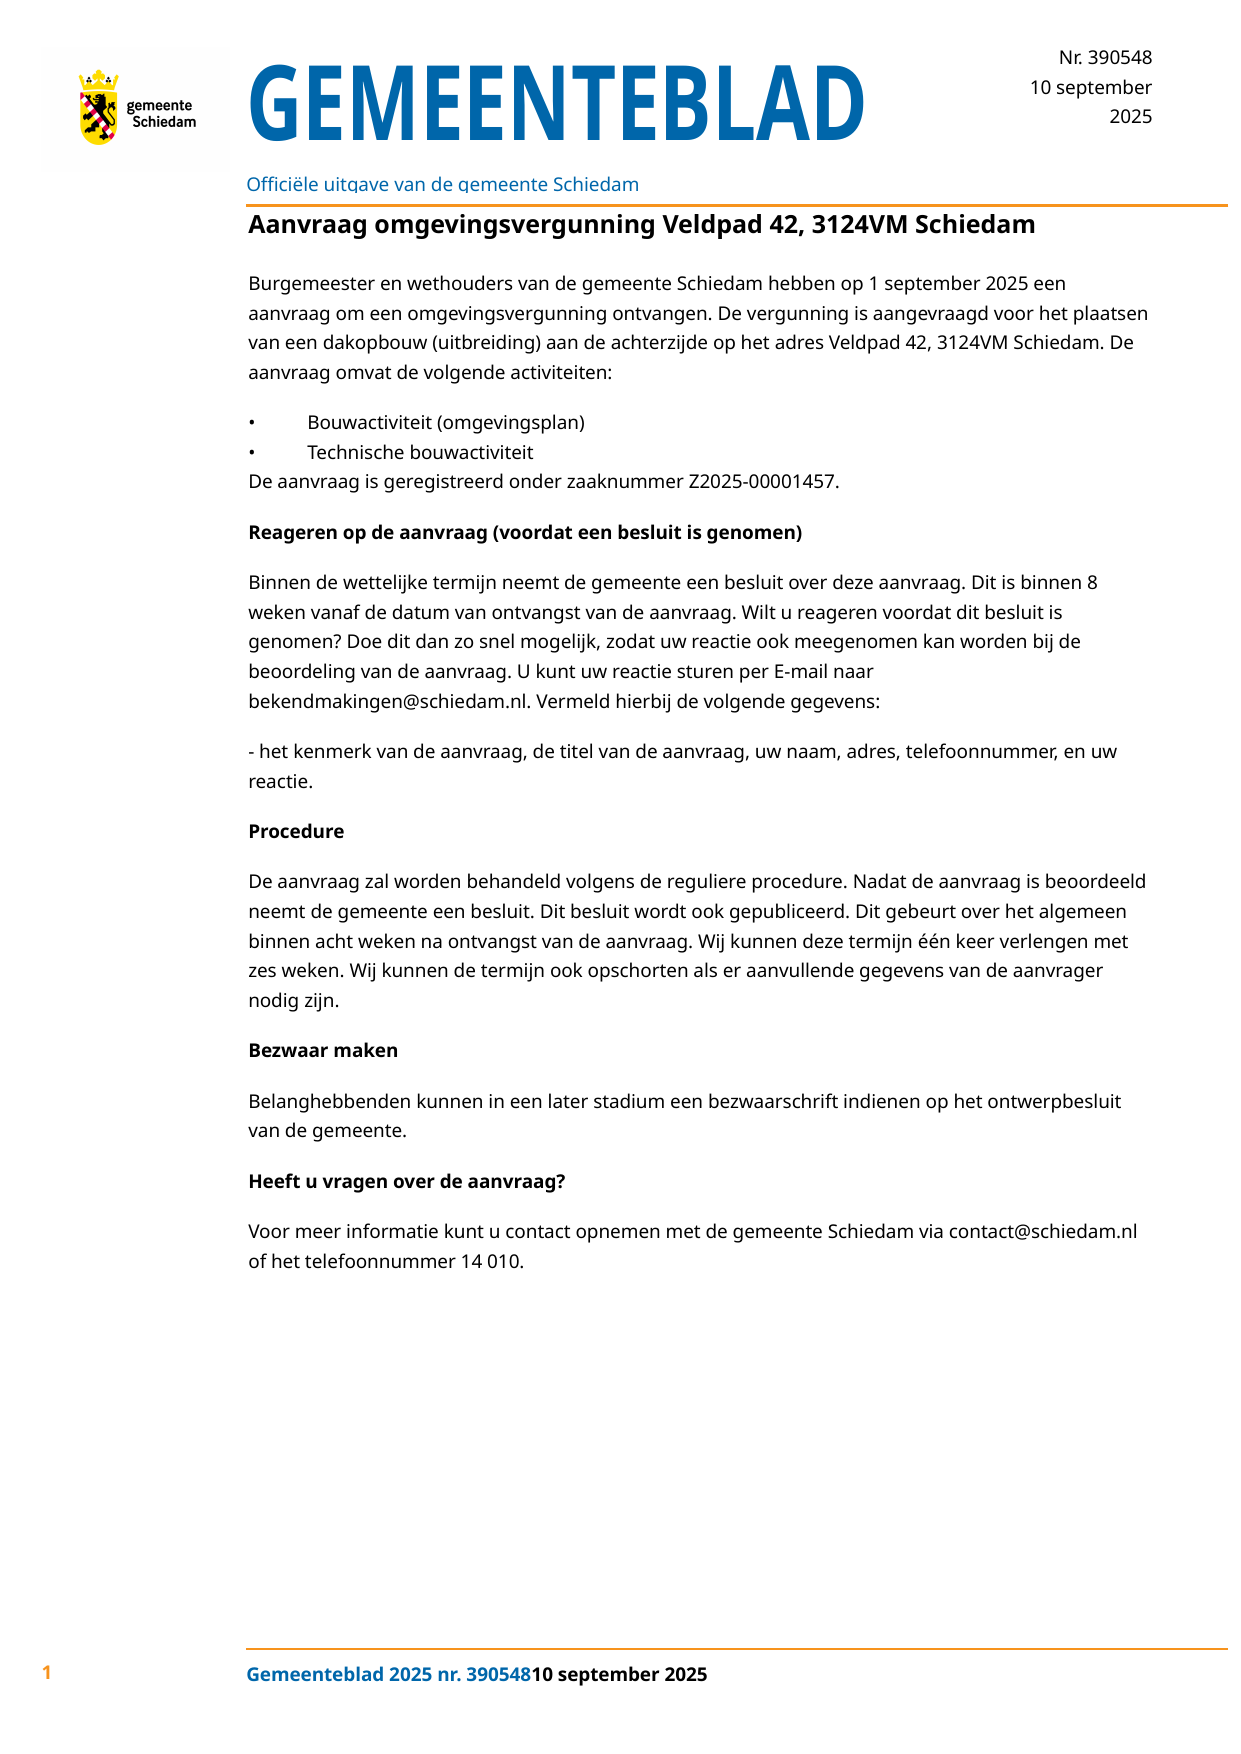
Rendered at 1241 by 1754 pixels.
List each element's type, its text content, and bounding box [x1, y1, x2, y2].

text Binnen de wettelijke termijn neemt de gemeente een besluit over deze aanvraag. Dit is binnen 8 weken vanaf de datum van ontvangst van de aanvraag. Wilt u reageren voordat dit besluit is genomen? Doe dit dan zo snel mogelijk, zodat uw reactie ook meegenomen kan worden bij de beoordeling van de aanvraag. U kunt uw reactie sturen per E-mail naar bekendmakingen@schiedam.nl. Vermeld hierbij de volgende gegevens: [248, 569, 1152, 713]
text De aanvraag is geregistreerd onder zaaknummer Z2025-00001457. [248, 469, 1152, 494]
text Burgemeester en wethouders van de gemeente Schiedam hebben op 1 september 2025 een aanvraag om een omgevingsvergunning ontvangen. De vergunning is aangevraagd voor het plaatsen van een dakopbouw (uitbreiding) aan de achterzijde op het adres Veldpad 42, 3124VM Schiedam. De aanvraag omvat de volgende activiteiten: [248, 270, 1152, 385]
text Procedure [248, 818, 1152, 844]
list Technische bouwactiviteit [248, 439, 1152, 465]
text De aanvraag zal worden behandeld volgens de reguliere procedure. Nadat de aanvraag is beoordeeld neemt de gemeente een besluit. Dit besluit wordt ook gepubliceerd. Dit gebeurt over het algemeen binnen acht weken na ontvangst van de aanvraag. Wij kunnen deze termijn één keer verlengen met zes weken. Wij kunnen de termijn ook opschorten als er aanvullende gegevens van de aanvrager nodig zijn. [248, 869, 1152, 1013]
text Bezwaar maken [248, 1037, 1152, 1063]
text Belanghebbenden kunnen in een later stadium een bezwaarschrift indienen op het ontwerpbesluit van de gemeente. [248, 1088, 1152, 1143]
text Aanvraag omgevingsvergunning Veldpad 42, 3124VM Schiedam [248, 207, 1152, 241]
text Voor meer informatie kunt u contact opnemen met de gemeente Schiedam via contact@schiedam.nl of het telefoonnummer 14 010. [248, 1218, 1152, 1273]
text - het kenmerk van de aanvraag, de titel van de aanvraag, uw naam, adres, telefoonnummer, en uw reactie. [248, 738, 1152, 793]
text Reageren op de aanvraag (voordat een besluit is genomen) [248, 519, 1152, 545]
list Bouwactiviteit (omgevingsplan) [248, 409, 1152, 435]
text Heeft u vragen over de aanvraag? [248, 1168, 1152, 1193]
picture [41, 47, 231, 172]
